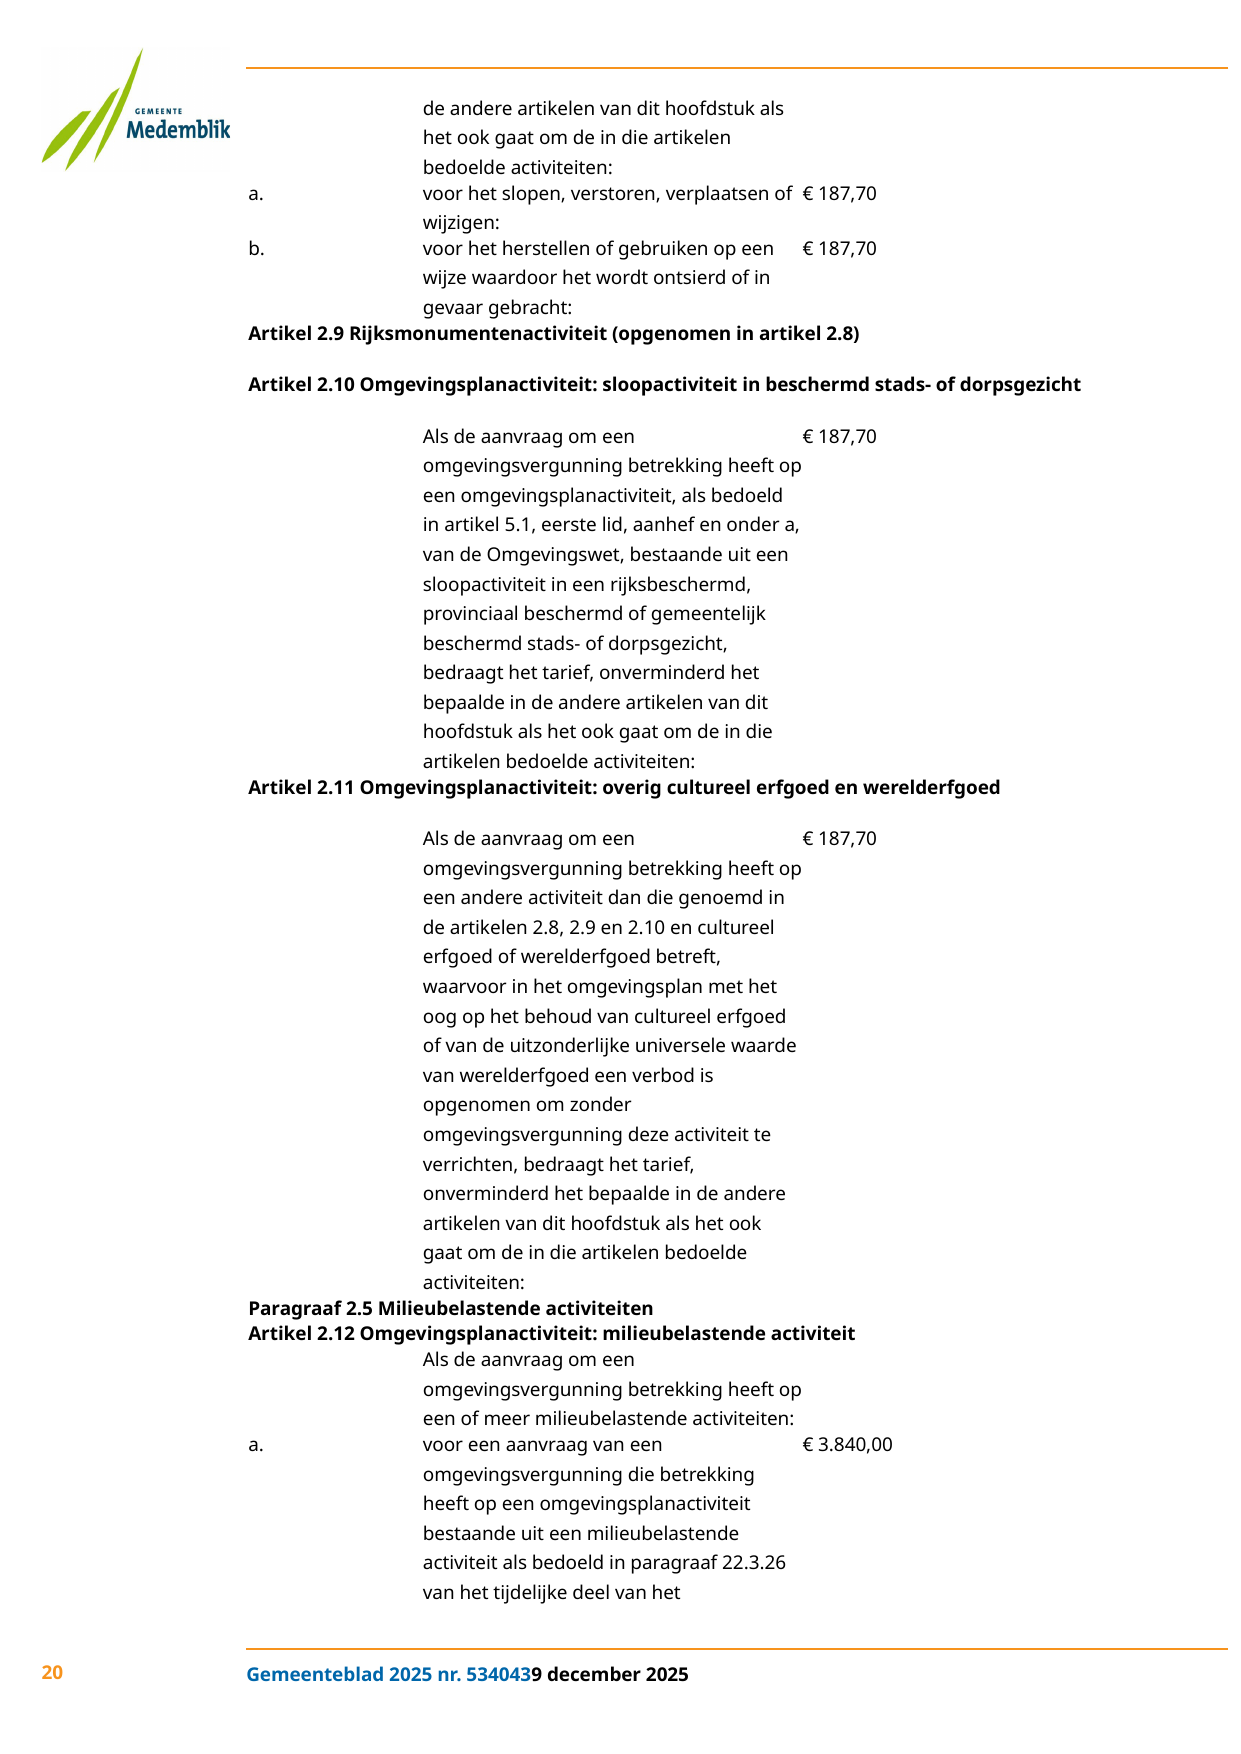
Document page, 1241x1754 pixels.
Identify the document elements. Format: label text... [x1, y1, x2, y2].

table_cell [423, 346, 802, 371]
table_cell € 3.840,00 [802, 1431, 977, 1605]
table_cell [248, 397, 423, 423]
table_cell b. [248, 235, 423, 320]
table_cell [977, 423, 1152, 774]
table_cell Als de aanvraag om een omgevingsvergunning betrekking heeft op een andere activiteit dan die genoemd in de artikelen 2.8, 2.9 en 2.10 en cultureel erfgoed of werelderfgoed betreft, waarvoor in het omgevingsplan met het oog op het behoud van cultureel erfgoed of van de uitzonderlijke universele waarde van werelderfgoed een verbod is opgenomen om zonder omgevingsvergunning deze activiteit te verrichten, bedraagt het tarief, onverminderd het bepaalde in de andere artikelen van dit hoofdstuk als het ook gaat om de in die artikelen bedoelde activiteiten: [423, 825, 802, 1295]
table_cell [423, 397, 802, 423]
table_cell € 187,70 [802, 180, 977, 235]
table_cell [248, 95, 423, 180]
table_cell [977, 95, 1152, 180]
table_cell de andere artikelen van dit hoofdstuk als het ook gaat om de in die artikelen bedoelde activiteiten: [423, 95, 802, 180]
table_cell [248, 423, 423, 774]
table_cell [802, 346, 977, 371]
table_cell [977, 1346, 1152, 1431]
table_cell voor het herstellen of gebruiken op een wijze waardoor het wordt ontsierd of in gevaar gebracht: [423, 235, 802, 320]
table_cell Paragraaf 2.5 Milieubelastende activiteiten [248, 1295, 1152, 1321]
table_cell [248, 346, 423, 371]
table_cell a. [248, 180, 423, 235]
table_cell Artikel 2.10 Omgevingsplanactiviteit: sloopactiviteit in beschermd stads- of dorpsgezicht [248, 371, 1152, 397]
table_cell [977, 800, 1152, 825]
table_cell Artikel 2.9 Rijksmonumentenactiviteit (opgenomen in artikel 2.8) [248, 320, 1152, 346]
table_cell Artikel 2.12 Omgevingsplanactiviteit: milieubelastende activiteit [248, 1321, 1152, 1346]
table_cell Als de aanvraag om een omgevingsvergunning betrekking heeft op een of meer milieubelastende activiteiten: [423, 1346, 802, 1431]
table_cell € 187,70 [802, 423, 977, 774]
table_cell [802, 397, 977, 423]
table_cell € 187,70 [802, 825, 977, 1295]
table_cell [802, 1346, 977, 1431]
table_cell a. [248, 1431, 423, 1605]
table_cell [977, 397, 1152, 423]
table_cell Als de aanvraag om een omgevingsvergunning betrekking heeft op een omgevingsplanactiviteit, als bedoeld in artikel 5.1, eerste lid, aanhef en onder a, van de Omgevingswet, bestaande uit een sloopactiviteit in een rijksbeschermd, provinciaal beschermd of gemeentelijk beschermd stads- of dorpsgezicht, bedraagt het tarief, onverminderd het bepaalde in de andere artikelen van dit hoofdstuk als het ook gaat om de in die artikelen bedoelde activiteiten: [423, 423, 802, 774]
table_cell [248, 800, 423, 825]
table_cell € 187,70 [802, 235, 977, 320]
table_cell [248, 825, 423, 1295]
table_cell [802, 95, 977, 180]
table_cell [977, 346, 1152, 371]
table_cell [977, 825, 1152, 1295]
table_cell [977, 235, 1152, 320]
table_cell [802, 800, 977, 825]
table_cell voor het slopen, verstoren, verplaatsen of wijzigen: [423, 180, 802, 235]
picture [41, 47, 231, 172]
table_cell [977, 1431, 1152, 1605]
table_cell [423, 800, 802, 825]
table_cell [248, 1346, 423, 1431]
table_cell Artikel 2.11 Omgevingsplanactiviteit: overig cultureel erfgoed en werelderfgoed [248, 774, 1152, 800]
table_cell [977, 180, 1152, 235]
table_cell voor een aanvraag van een omgevingsvergunning die betrekking heeft op een omgevingsplanactiviteit bestaande uit een milieubelastende activiteit als bedoeld in paragraaf 22.3.26 van het tijdelijke deel van het [423, 1431, 802, 1605]
